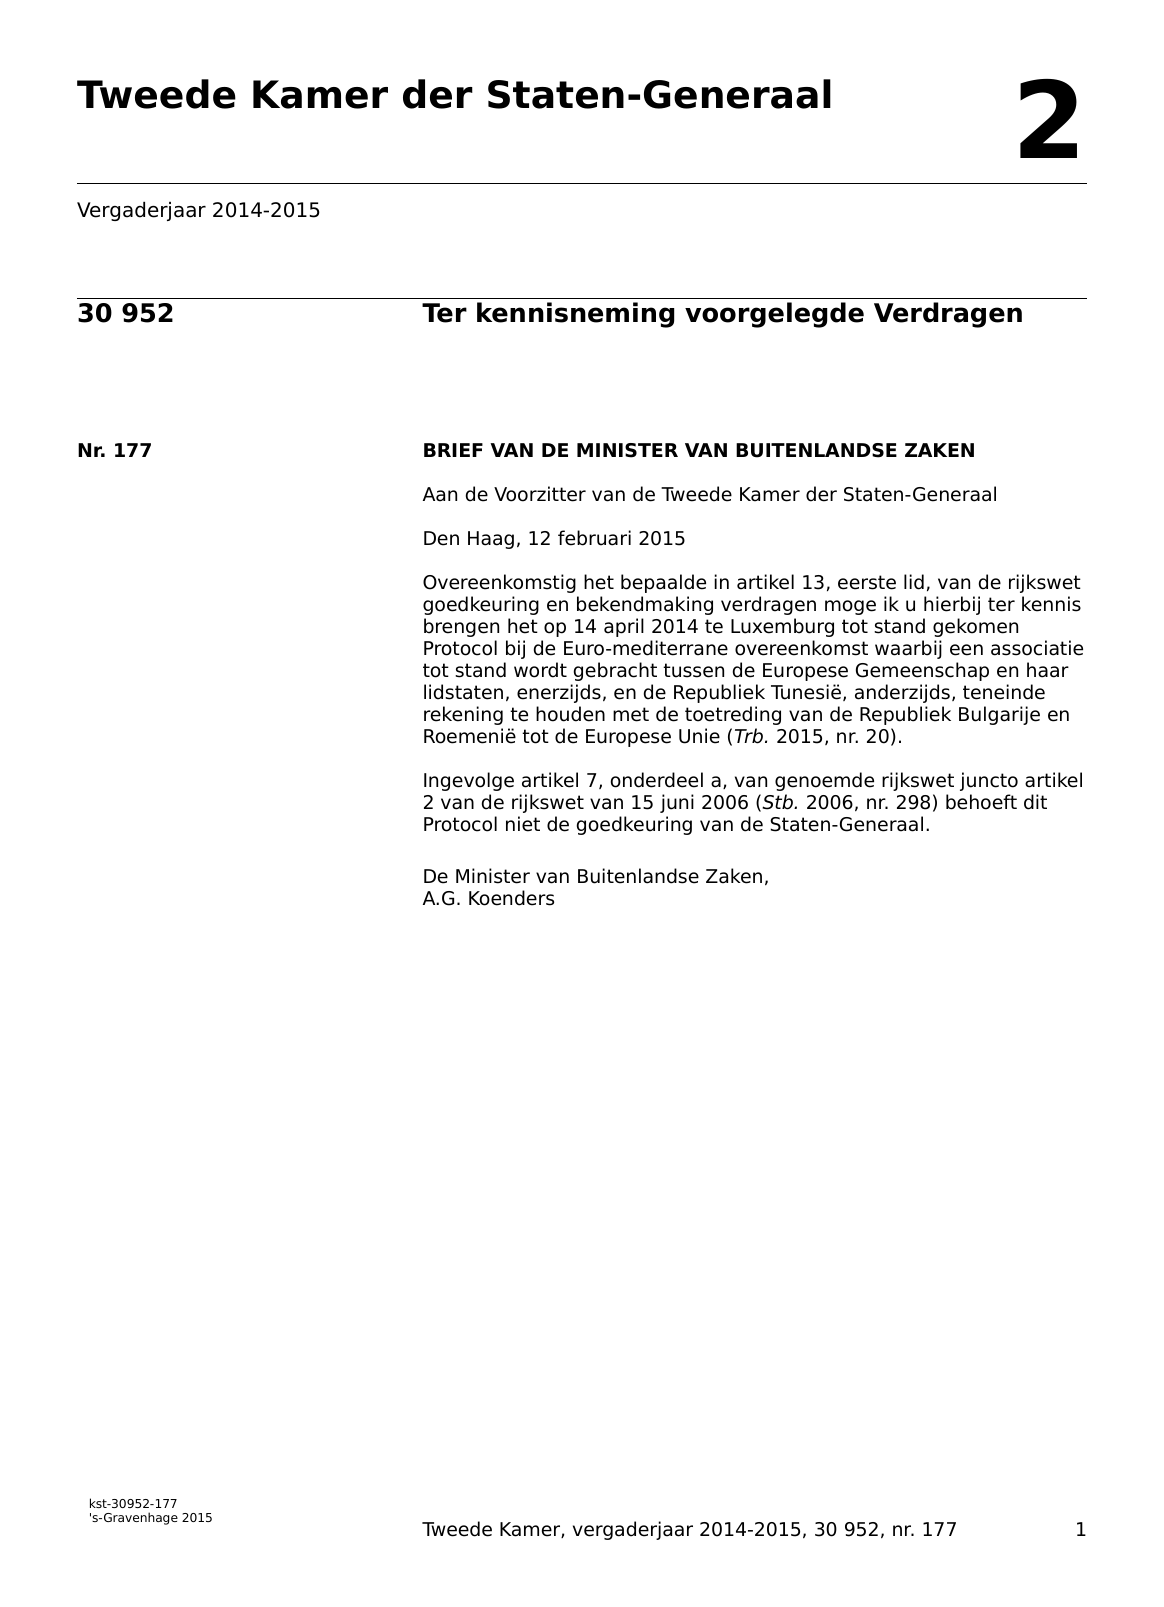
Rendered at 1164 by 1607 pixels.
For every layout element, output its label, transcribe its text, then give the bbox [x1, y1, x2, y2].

text Overeenkomstig het bepaalde in artikel 13, eerste lid, van de rijkswet goedkeuring en bekendmaking verdragen moge ik u hierbij ter kennis brengen het op 14 april 2014 te Luxemburg tot stand gekomen Protocol bij de Euro-mediterrane overeenkomst waarbij een associatie tot stand wordt gebracht tussen de Europese Gemeenschap en haar lidstaten, enerzijds, en de Republiek Tunesië, anderzijds, teneinde rekening te houden met de toetreding van de Republiek Bulgarije en Roemenië tot de Europese Unie (Trb. 2015, nr. 20). [422, 572, 1087, 748]
table_cell Vergaderjaar 2014-2015 [77, 184, 1087, 298]
text Ingevolge artikel 7, onderdeel a, van genoemde rijkswet juncto artikel 2 van de rijkswet van 15 juni 2006 (Stb. 2006, nr. 298) behoeft dit Protocol niet de goedkeuring van de Staten-Generaal. [422, 770, 1087, 836]
table_header Tweede Kamer der Staten-Generaal [77, 59, 886, 183]
subtitle Nr. 177 BRIEF VAN DE MINISTER VAN BUITENLANDSE ZAKEN [77, 440, 1087, 462]
table_header 2 [886, 59, 1087, 183]
subtitle 30 952 Ter kennisneming voorgelegde Verdragen [77, 299, 1087, 329]
text Den Haag, 12 februari 2015 [422, 528, 1087, 550]
text De Minister van Buitenlandse Zaken, A.G. Koenders [422, 866, 1087, 910]
text kst-30952-177 [88, 1497, 323, 1511]
text Aan de Voorzitter van de Tweede Kamer der Staten-Generaal [422, 484, 1087, 506]
text 's-Gravenhage 2015 [88, 1511, 323, 1525]
